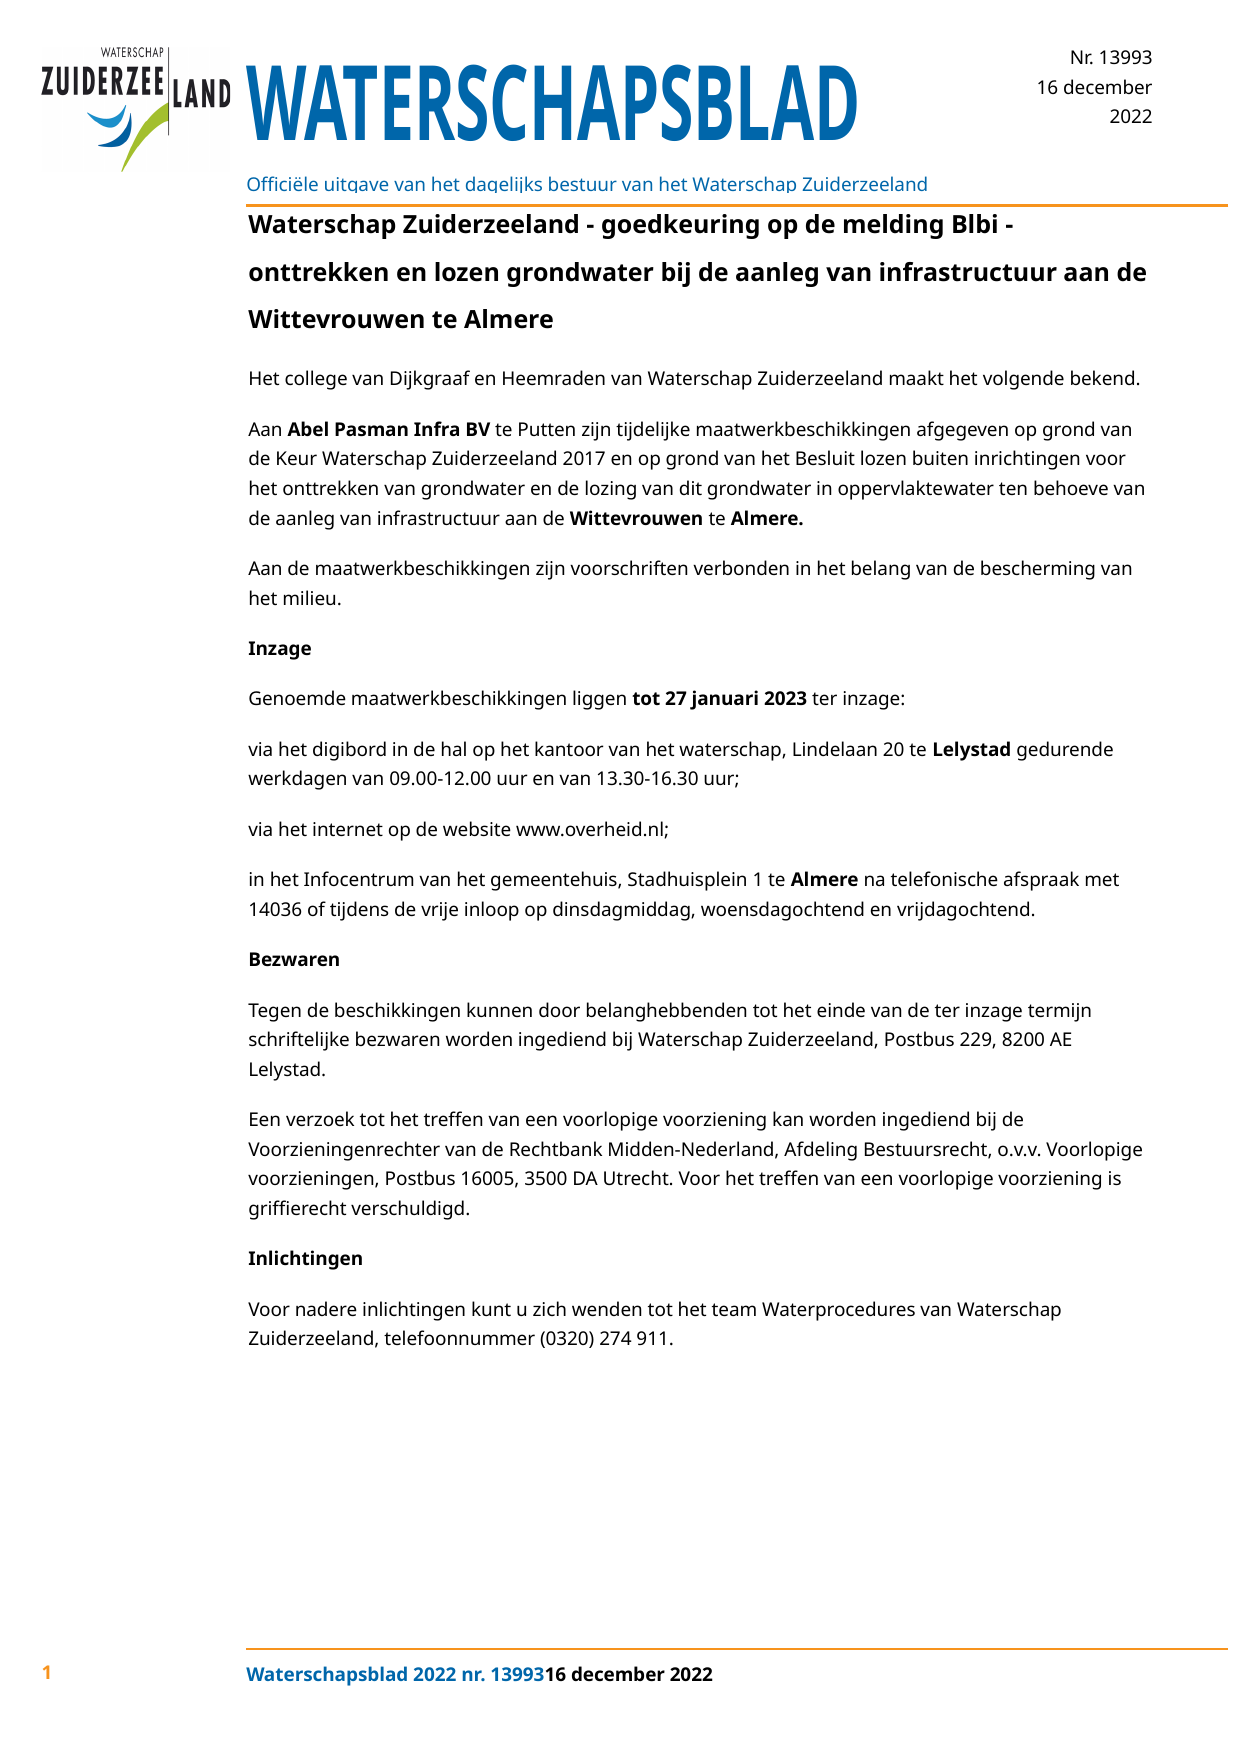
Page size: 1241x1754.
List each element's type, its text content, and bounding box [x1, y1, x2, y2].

text Tegen de beschikkingen kunnen door belanghebbenden tot het einde van de ter inzage termijn schriftelijke bezwaren worden ingediend bij Waterschap Zuiderzeeland, Postbus 229, 8200 AE Lelystad. [248, 997, 1152, 1082]
text Inzage [248, 635, 1152, 661]
text in het Infocentrum van het gemeentehuis, Stadhuisplein 1 te Almere na telefonische afspraak met 14036 of tijdens de vrije inloop op dinsdagmiddag, woensdagochtend en vrijdagochtend. [248, 866, 1152, 922]
text Bezwaren [248, 946, 1152, 972]
text Een verzoek tot het treffen van een voorlopige voorziening kan worden ingediend bij de Voorzieningenrechter van de Rechtbank Midden-Nederland, Afdeling Bestuursrecht, o.v.v. Voorlopige voorzieningen, Postbus 16005, 3500 DA Utrecht. Voor het treffen van een voorlopige voorziening is griffierecht verschuldigd. [248, 1106, 1152, 1221]
text Aan de maatwerkbeschikkingen zijn voorschriften verbonden in het belang van de bescherming van het milieu. [248, 555, 1152, 610]
text via het digibord in de hal op het kantoor van het waterschap, Lindelaan 20 te Lelystad gedurende werkdagen van 09.00-12.00 uur en van 13.30-16.30 uur; [248, 736, 1152, 791]
text Inlichtingen [248, 1246, 1152, 1271]
text Aan Abel Pasman Infra BV te Putten zijn tijdelijke maatwerkbeschikkingen afgegeven op grond van de Keur Waterschap Zuiderzeeland 2017 en op grond van het Besluit lozen buiten inrichtingen voor het onttrekken van grondwater en de lozing van dit grondwater in oppervlakte­water ten behoeve van de aanleg van infrastructuur aan de Wittevrouwen te Almere. [248, 416, 1152, 530]
picture [41, 47, 231, 172]
text Voor nadere inlichtingen kunt u zich wenden tot het team Waterprocedures van Waterschap Zuiderzeeland, telefoonnummer (0320) 274 911. [248, 1296, 1152, 1351]
text Genoemde maatwerkbeschikkingen liggen tot 27 januari 2023 ter inzage: [248, 686, 1152, 711]
text Waterschap Zuiderzeeland - goedkeuring op de melding Blbi - onttrekken en lozen grondwater bij de aanleg van infrastructuur aan de Wittevrouwen te Almere [248, 207, 1152, 336]
text via het internet op de website www.overheid.nl; [248, 816, 1152, 842]
text Het college van Dijkgraaf en Heemraden van Waterschap Zuiderzeeland maakt het volgende bekend. [248, 366, 1152, 391]
